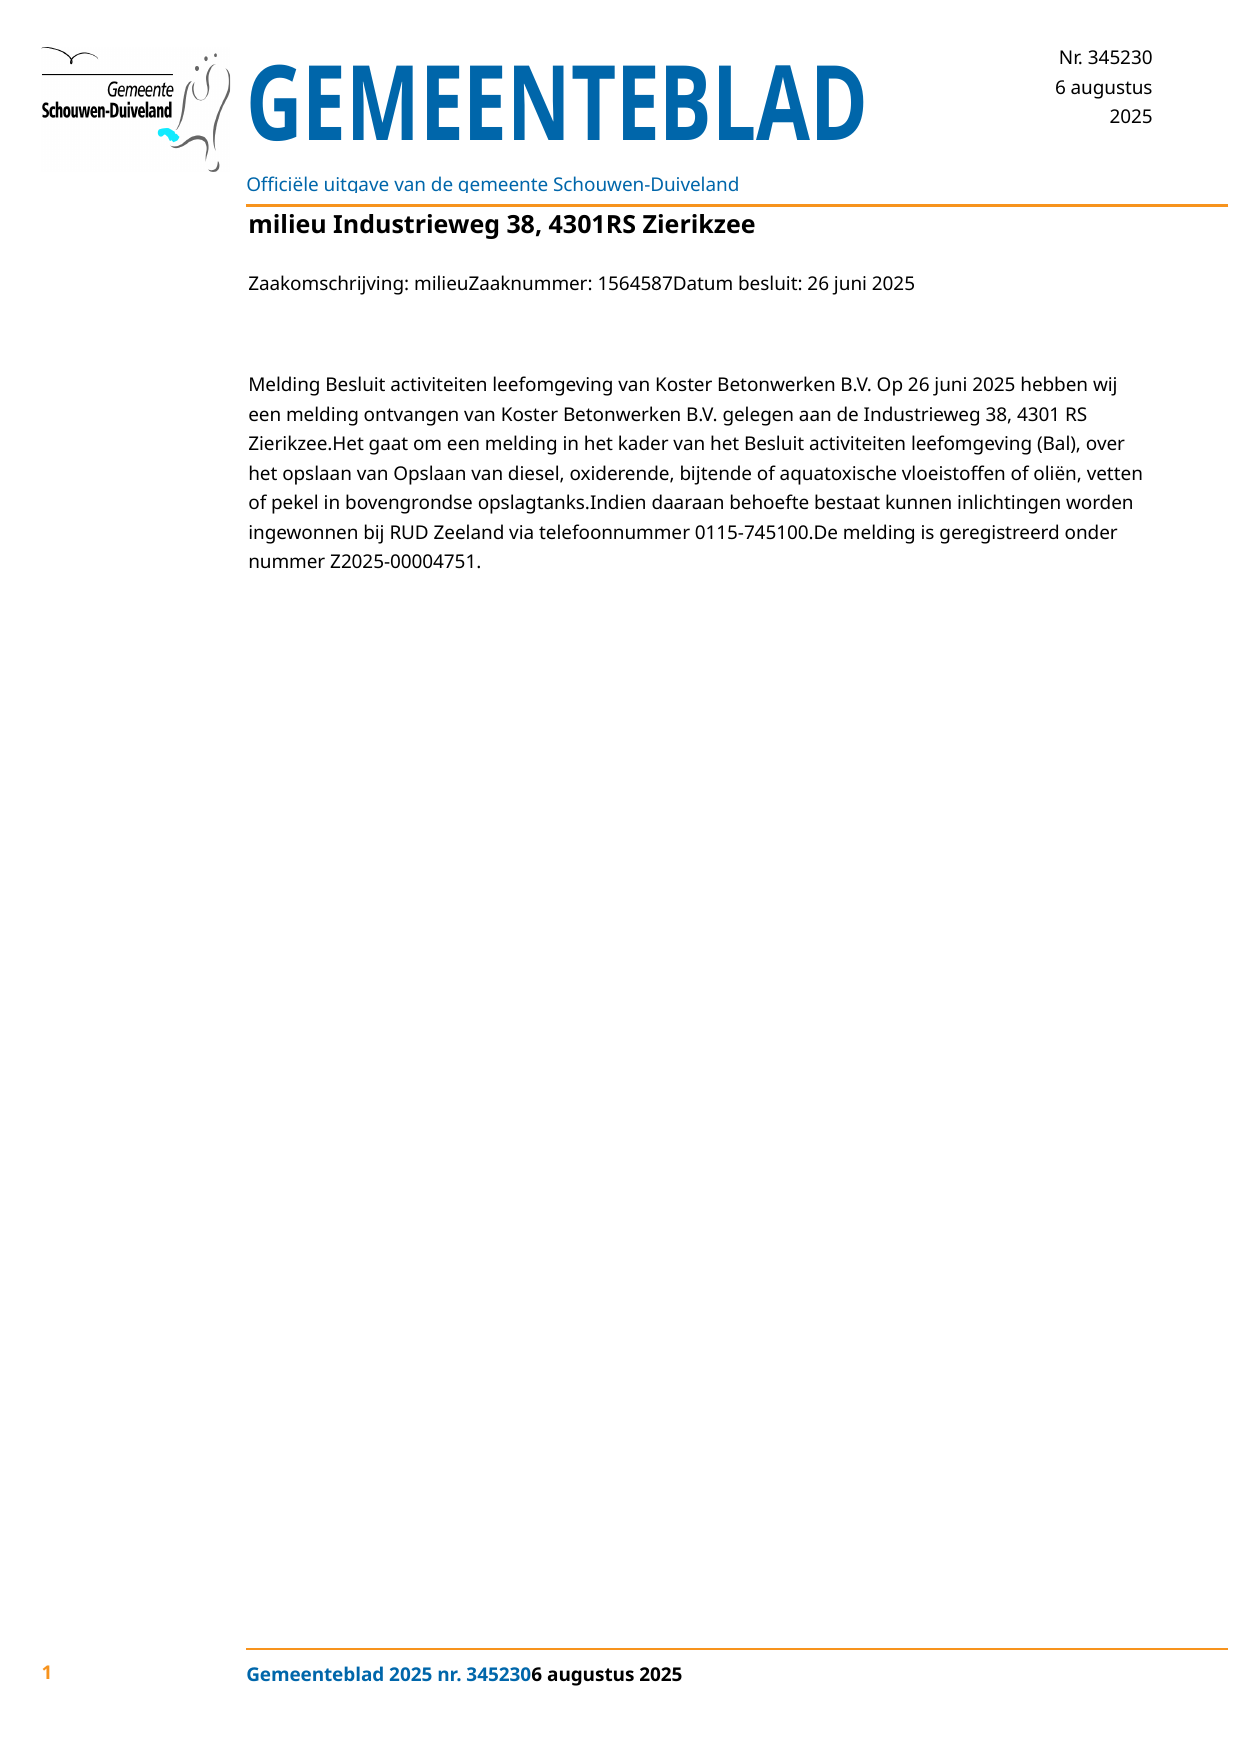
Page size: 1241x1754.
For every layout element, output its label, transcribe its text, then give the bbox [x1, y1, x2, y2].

text Melding Besluit activiteiten leefomgeving van Koster Betonwerken B.V. Op 26 juni 2025 hebben wij een melding ontvangen van Koster Betonwerken B.V. gelegen aan de Industrieweg 38, 4301 RS Zierikzee.Het gaat om een melding in het kader van het Besluit activiteiten leefomgeving (Bal), over het opslaan van Opslaan van diesel, oxiderende, bijtende of aquatoxische vloeistoffen of oliën, vetten of pekel in bovengrondse opslagtanks.Indien daaraan behoefte bestaat kunnen inlichtingen worden ingewonnen bij RUD Zeeland via telefoonnummer 0115-745100.De melding is geregistreerd onder nummer Z2025-00004751. [248, 371, 1152, 574]
text Zaakomschrijving: milieuZaaknummer: 1564587Datum besluit: 26 juni 2025 [248, 270, 1152, 296]
text milieu Industrieweg 38, 4301RS Zierikzee [248, 207, 1152, 241]
picture [41, 47, 231, 172]
